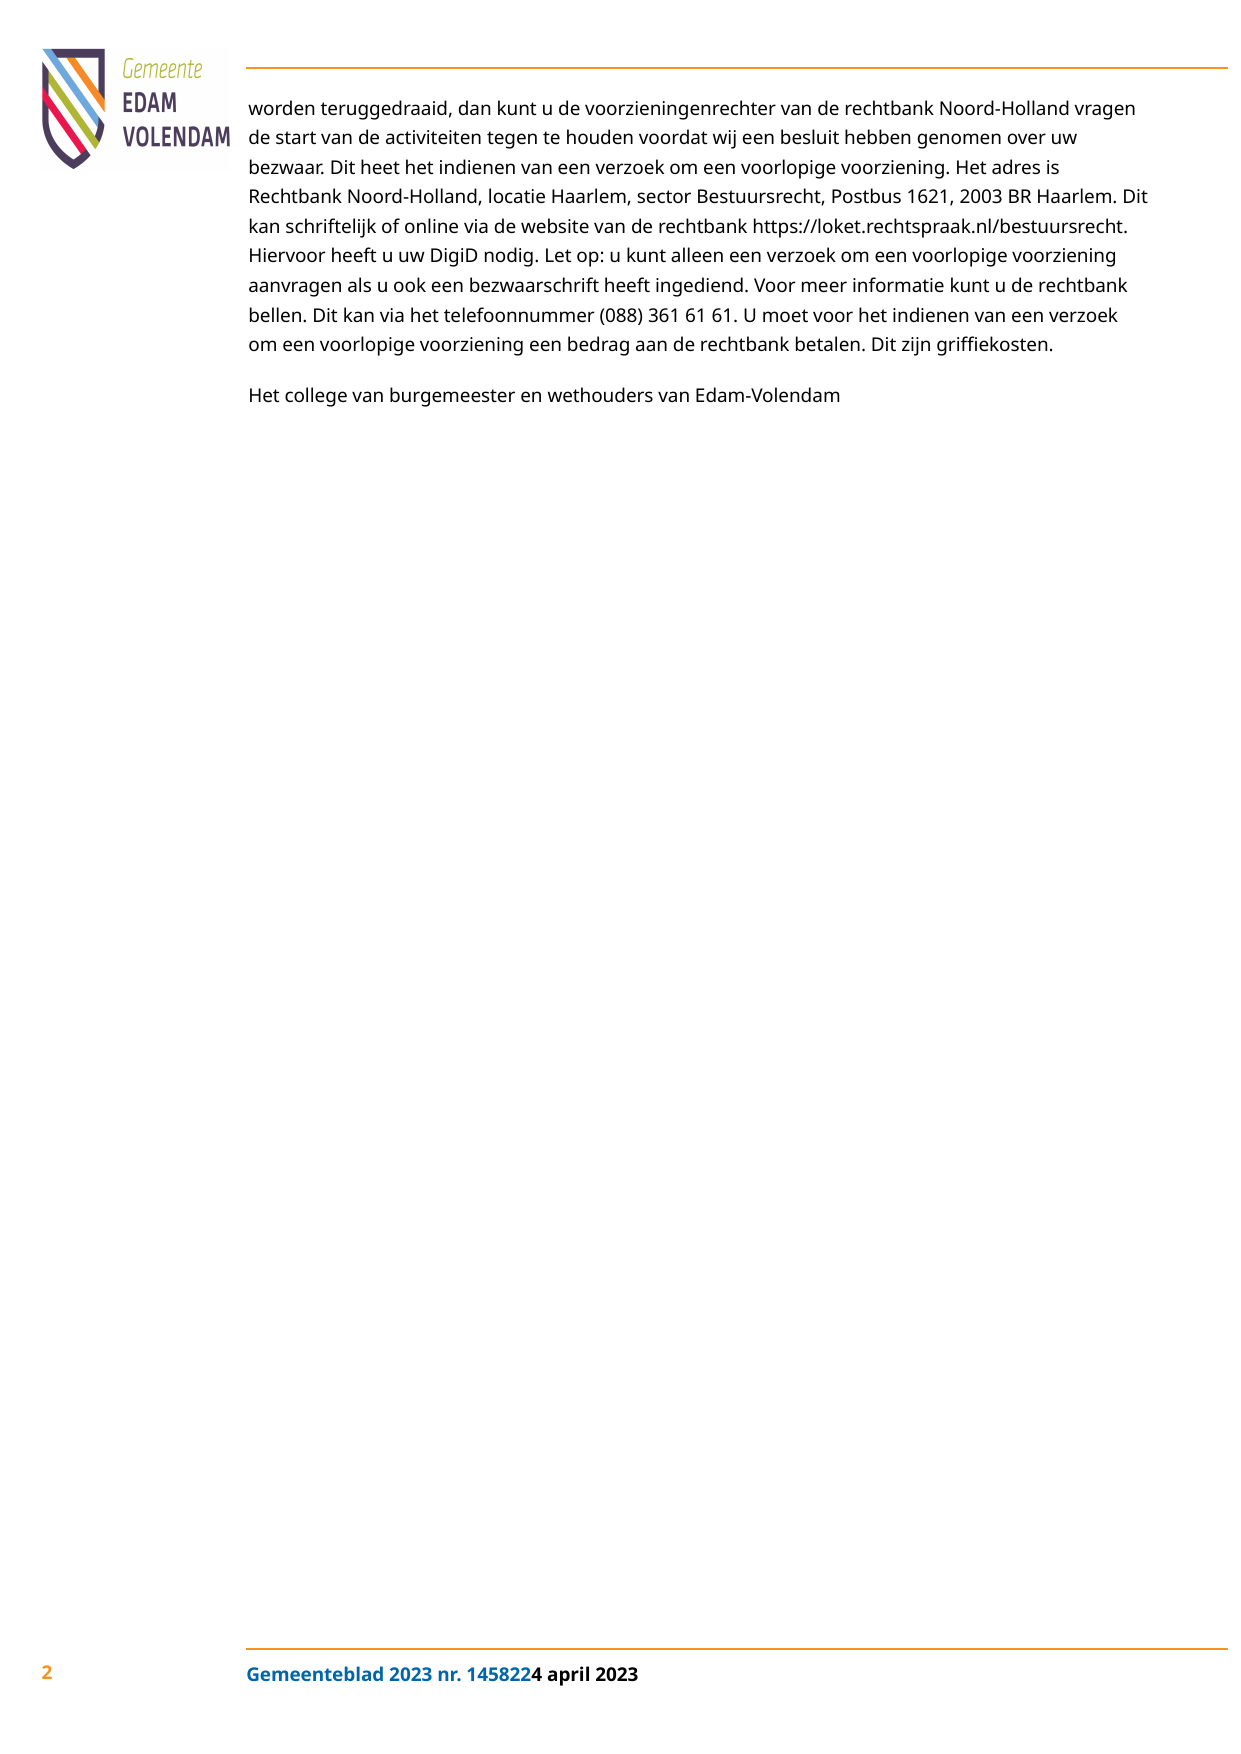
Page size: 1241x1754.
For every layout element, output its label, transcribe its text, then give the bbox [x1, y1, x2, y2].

picture [41, 47, 231, 172]
text worden teruggedraaid, dan kunt u de voorzieningenrechter van de rechtbank Noord-Holland vragen de start van de activiteiten tegen te houden voordat wij een besluit hebben genomen over uw bezwaar. Dit heet het indienen van een verzoek om een voorlopige voorziening. Het adres is Rechtbank Noord-Holland, locatie Haarlem, sector Bestuursrecht, Postbus 1621, 2003 BR Haarlem. Dit kan schriftelijk of online via de website van de rechtbank https://loket.rechtspraak.nl/bestuursrecht. Hiervoor heeft u uw DigiD nodig. Let op: u kunt alleen een verzoek om een voorlopige voorziening aanvragen als u ook een bezwaarschrift heeft ingediend. Voor meer informatie kunt u de rechtbank bellen. Dit kan via het telefoonnummer (088) 361 61 61. U moet voor het indienen van een verzoek om een voorlopige voorziening een bedrag aan de rechtbank betalen. Dit zijn griffiekosten. [248, 95, 1152, 357]
text Het college van burgemeester en wethouders van Edam-Volendam [248, 382, 1152, 408]
